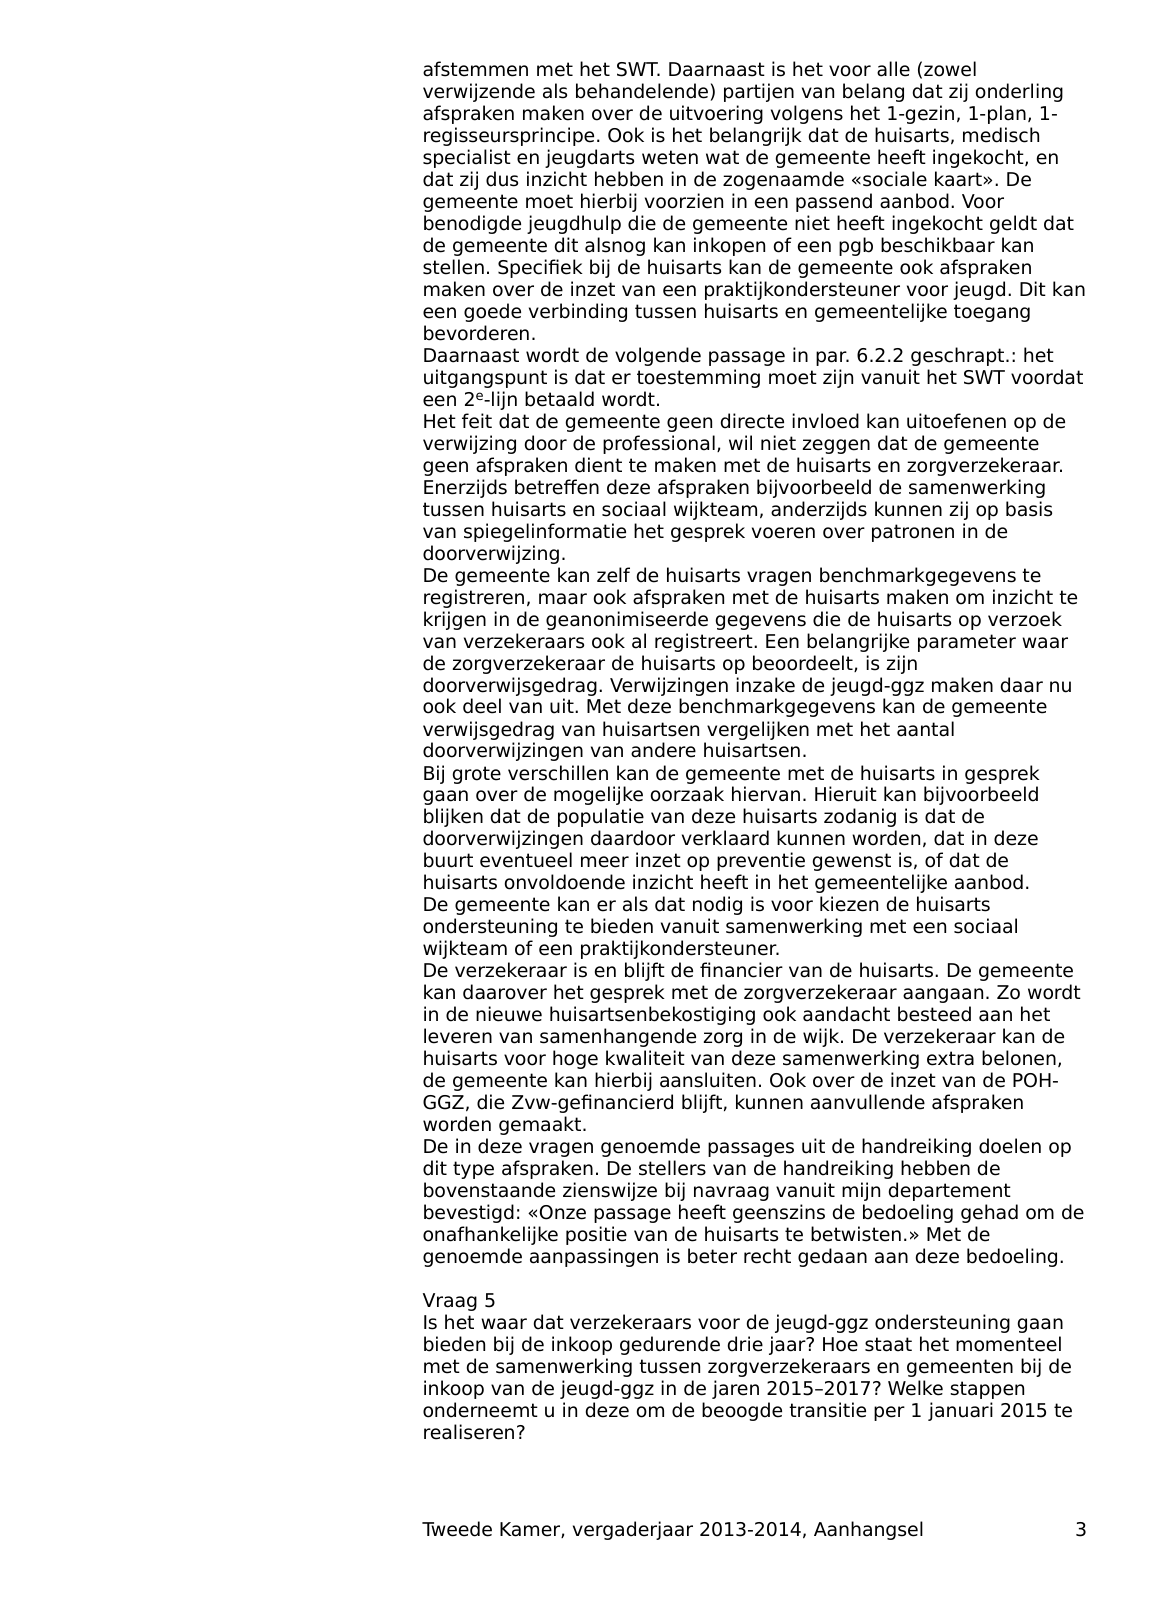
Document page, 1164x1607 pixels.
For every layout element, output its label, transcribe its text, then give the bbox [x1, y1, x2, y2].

text Daarnaast wordt de volgende passage in par. 6.2.2 geschrapt.: het uitgangspunt is dat er toestemming moet zijn vanuit het SWT voordat een 2e-lijn betaald wordt. [422, 345, 1087, 411]
text afstemmen met het SWT. Daarnaast is het voor alle (zowel verwijzende als behandelende) partijen van belang dat zij onderling afspraken maken over de uitvoering volgens het 1-gezin, 1-plan, 1-regisseursprincipe. Ook is het belangrijk dat de huisarts, medisch specialist en jeugdarts weten wat de gemeente heeft ingekocht, en dat zij dus inzicht hebben in de zogenaamde «sociale kaart». De gemeente moet hierbij voorzien in een passend aanbod. Voor benodigde jeugdhulp die de gemeente niet heeft ingekocht geldt dat de gemeente dit alsnog kan inkopen of een pgb beschikbaar kan stellen. Specifiek bij de huisarts kan de gemeente ook afspraken maken over de inzet van een praktijkondersteuner voor jeugd. Dit kan een goede verbinding tussen huisarts en gemeentelijke toegang bevorderen. [422, 59, 1087, 345]
text Is het waar dat verzekeraars voor de jeugd-ggz ondersteuning gaan bieden bij de inkoop gedurende drie jaar? Hoe staat het momenteel met de samenwerking tussen zorgverzekeraars en gemeenten bij de inkoop van de jeugd-ggz in de jaren 2015–2017? Welke stappen onderneemt u in deze om de beoogde transitie per 1 januari 2015 te realiseren? [422, 1312, 1087, 1444]
text De verzekeraar is en blijft de financier van de huisarts. De gemeente kan daarover het gesprek met de zorgverzekeraar aangaan. Zo wordt in de nieuwe huisartsenbekostiging ook aandacht besteed aan het leveren van samenhangende zorg in de wijk. De verzekeraar kan de huisarts voor hoge kwaliteit van deze samenwerking extra belonen, de gemeente kan hierbij aansluiten. Ook over de inzet van de POH-GGZ, die Zvw-gefinancierd blijft, kunnen aanvullende afspraken worden gemaakt. [422, 960, 1087, 1136]
text De gemeente kan zelf de huisarts vragen benchmarkgegevens te registreren, maar ook afspraken met de huisarts maken om inzicht te krijgen in de geanonimiseerde gegevens die de huisarts op verzoek van verzekeraars ook al registreert. Een belangrijke parameter waar de zorgverzekeraar de huisarts op beoordeelt, is zijn doorverwijsgedrag. Verwijzingen inzake de jeugd-ggz maken daar nu ook deel van uit. Met deze benchmarkgegevens kan de gemeente verwijsgedrag van huisartsen vergelijken met het aantal doorverwijzingen van andere huisartsen. [422, 564, 1087, 762]
text Vraag 5 [422, 1290, 1087, 1312]
text Bij grote verschillen kan de gemeente met de huisarts in gesprek gaan over de mogelijke oorzaak hiervan. Hieruit kan bijvoorbeeld blijken dat de populatie van deze huisarts zodanig is dat de doorverwijzingen daardoor verklaard kunnen worden, dat in deze buurt eventueel meer inzet op preventie gewenst is, of dat de huisarts onvoldoende inzicht heeft in het gemeentelijke aanbod. [422, 762, 1087, 894]
text De gemeente kan er als dat nodig is voor kiezen de huisarts ondersteuning te bieden vanuit samenwerking met een sociaal wijkteam of een praktijkondersteuner. [422, 894, 1087, 960]
text Het feit dat de gemeente geen directe invloed kan uitoefenen op de verwijzing door de professional, wil niet zeggen dat de gemeente geen afspraken dient te maken met de huisarts en zorgverzekeraar. Enerzijds betreffen deze afspraken bijvoorbeeld de samenwerking tussen huisarts en sociaal wijkteam, anderzijds kunnen zij op basis van spiegelinformatie het gesprek voeren over patronen in de doorverwijzing. [422, 411, 1087, 564]
text De in deze vragen genoemde passages uit de handreiking doelen op dit type afspraken. De stellers van de handreiking hebben de bovenstaande zienswijze bij navraag vanuit mijn departement bevestigd: «Onze passage heeft geenszins de bedoeling gehad om de onafhankelijke positie van de huisarts te betwisten.» Met de genoemde aanpassingen is beter recht gedaan aan deze bedoeling. [422, 1136, 1087, 1268]
